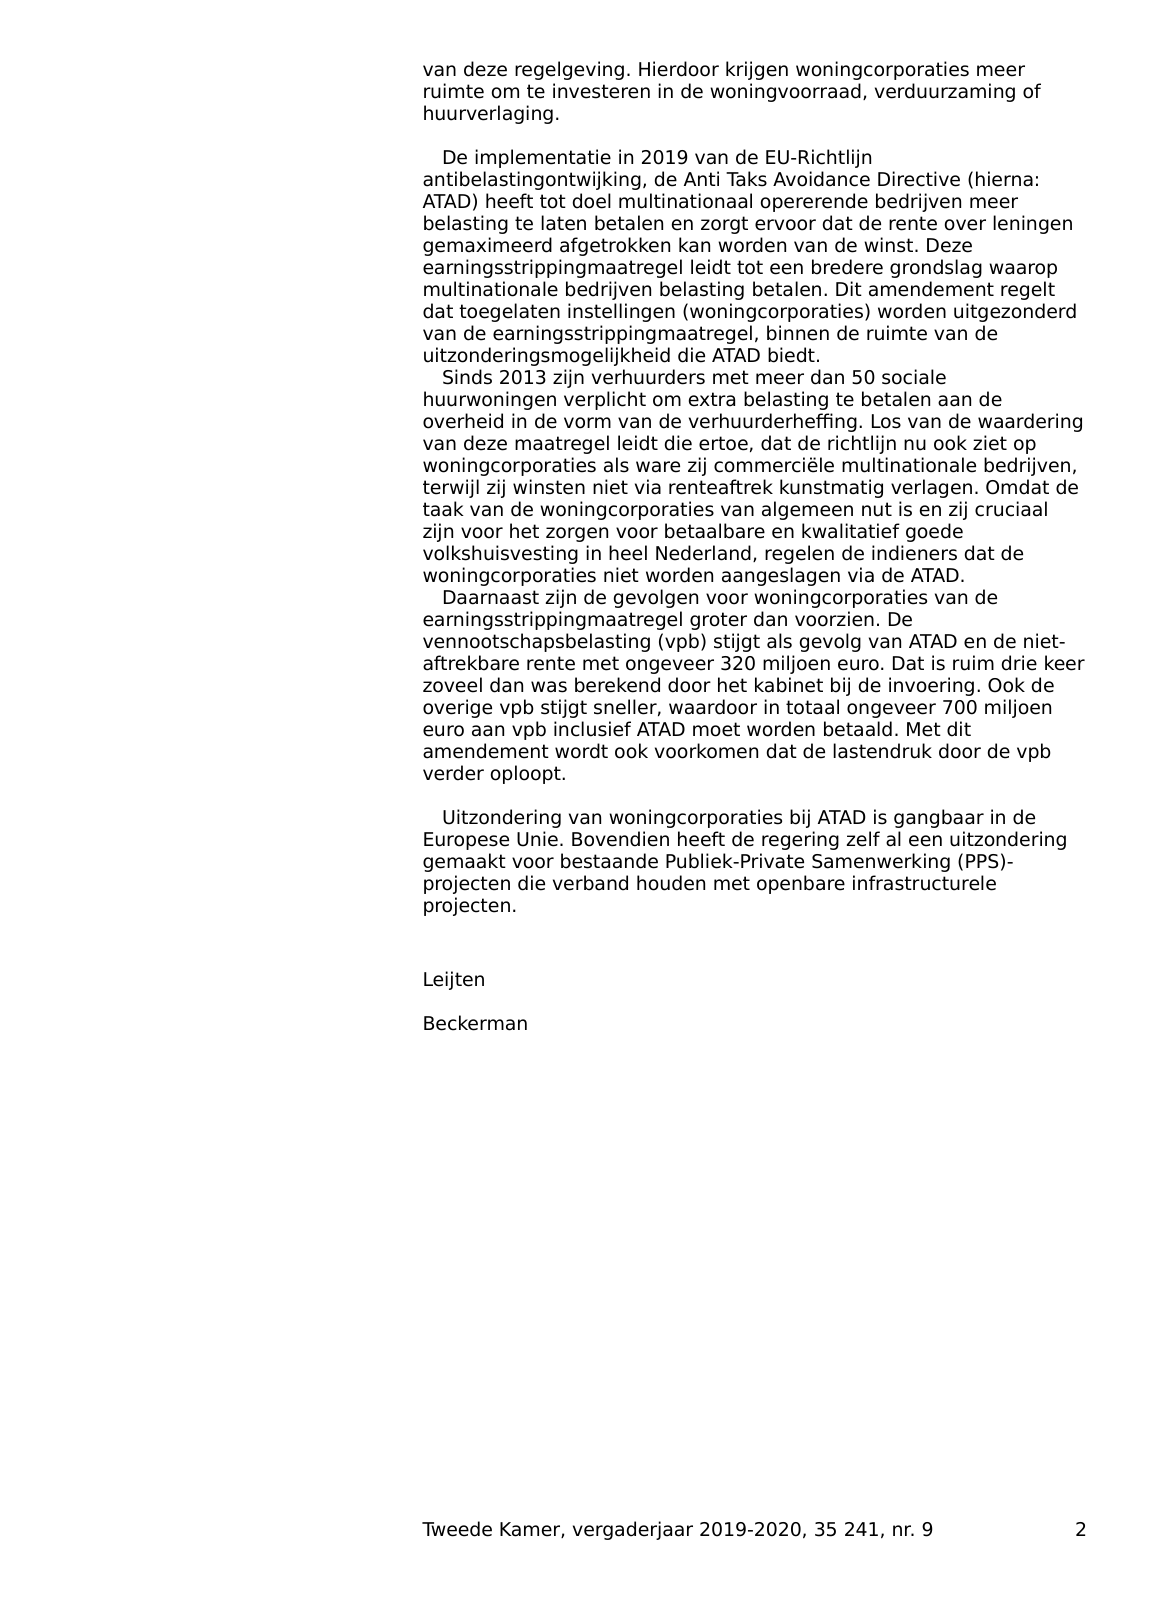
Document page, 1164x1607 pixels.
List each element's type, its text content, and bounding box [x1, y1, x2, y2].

text De implementatie in 2019 van de EU-Richtlijn antibelastingontwijking, de Anti Taks Avoidance Directive (hierna: ATAD) heeft tot doel multinationaal opererende bedrijven meer belasting te laten betalen en zorgt ervoor dat de rente over leningen gemaximeerd afgetrokken kan worden van de winst. Deze earningsstrippingmaatregel leidt tot een bredere grondslag waarop multinationale bedrijven belasting betalen. Dit amendement regelt dat toegelaten instellingen (woningcorporaties) worden uitgezonderd van de earningsstrippingmaatregel, binnen de ruimte van de uitzonderingsmogelijkheid die ATAD biedt. [422, 147, 1087, 367]
text van deze regelgeving. Hierdoor krijgen woningcorporaties meer ruimte om te investeren in de woningvoorraad, verduurzaming of huurverlaging. [422, 59, 1087, 125]
text Leijten Beckerman [422, 947, 1087, 1034]
text Daarnaast zijn de gevolgen voor woningcorporaties van de earningsstrippingmaatregel groter dan voorzien. De vennootschapsbelasting (vpb) stijgt als gevolg van ATAD en de niet-aftrekbare rente met ongeveer 320 miljoen euro. Dat is ruim drie keer zoveel dan was berekend door het kabinet bij de invoering. Ook de overige vpb stijgt sneller, waardoor in totaal ongeveer 700 miljoen euro aan vpb inclusief ATAD moet worden betaald. Met dit amendement wordt ook voorkomen dat de lastendruk door de vpb verder oploopt. [422, 587, 1087, 784]
text Uitzondering van woningcorporaties bij ATAD is gangbaar in de Europese Unie. Bovendien heeft de regering zelf al een uitzondering gemaakt voor bestaande Publiek-Private Samenwerking (PPS)-projecten die verband houden met openbare infrastructurele projecten. [422, 807, 1087, 917]
text Sinds 2013 zijn verhuurders met meer dan 50 sociale huurwoningen verplicht om extra belasting te betalen aan de overheid in de vorm van de verhuurderheffing. Los van de waardering van deze maatregel leidt die ertoe, dat de richtlijn nu ook ziet op woningcorporaties als ware zij commerciële multinationale bedrijven, terwijl zij winsten niet via renteaftrek kunstmatig verlagen. Omdat de taak van de woningcorporaties van algemeen nut is en zij cruciaal zijn voor het zorgen voor betaalbare en kwalitatief goede volkshuisvesting in heel Nederland, regelen de indieners dat de woningcorporaties niet worden aangeslagen via de ATAD. [422, 367, 1087, 587]
